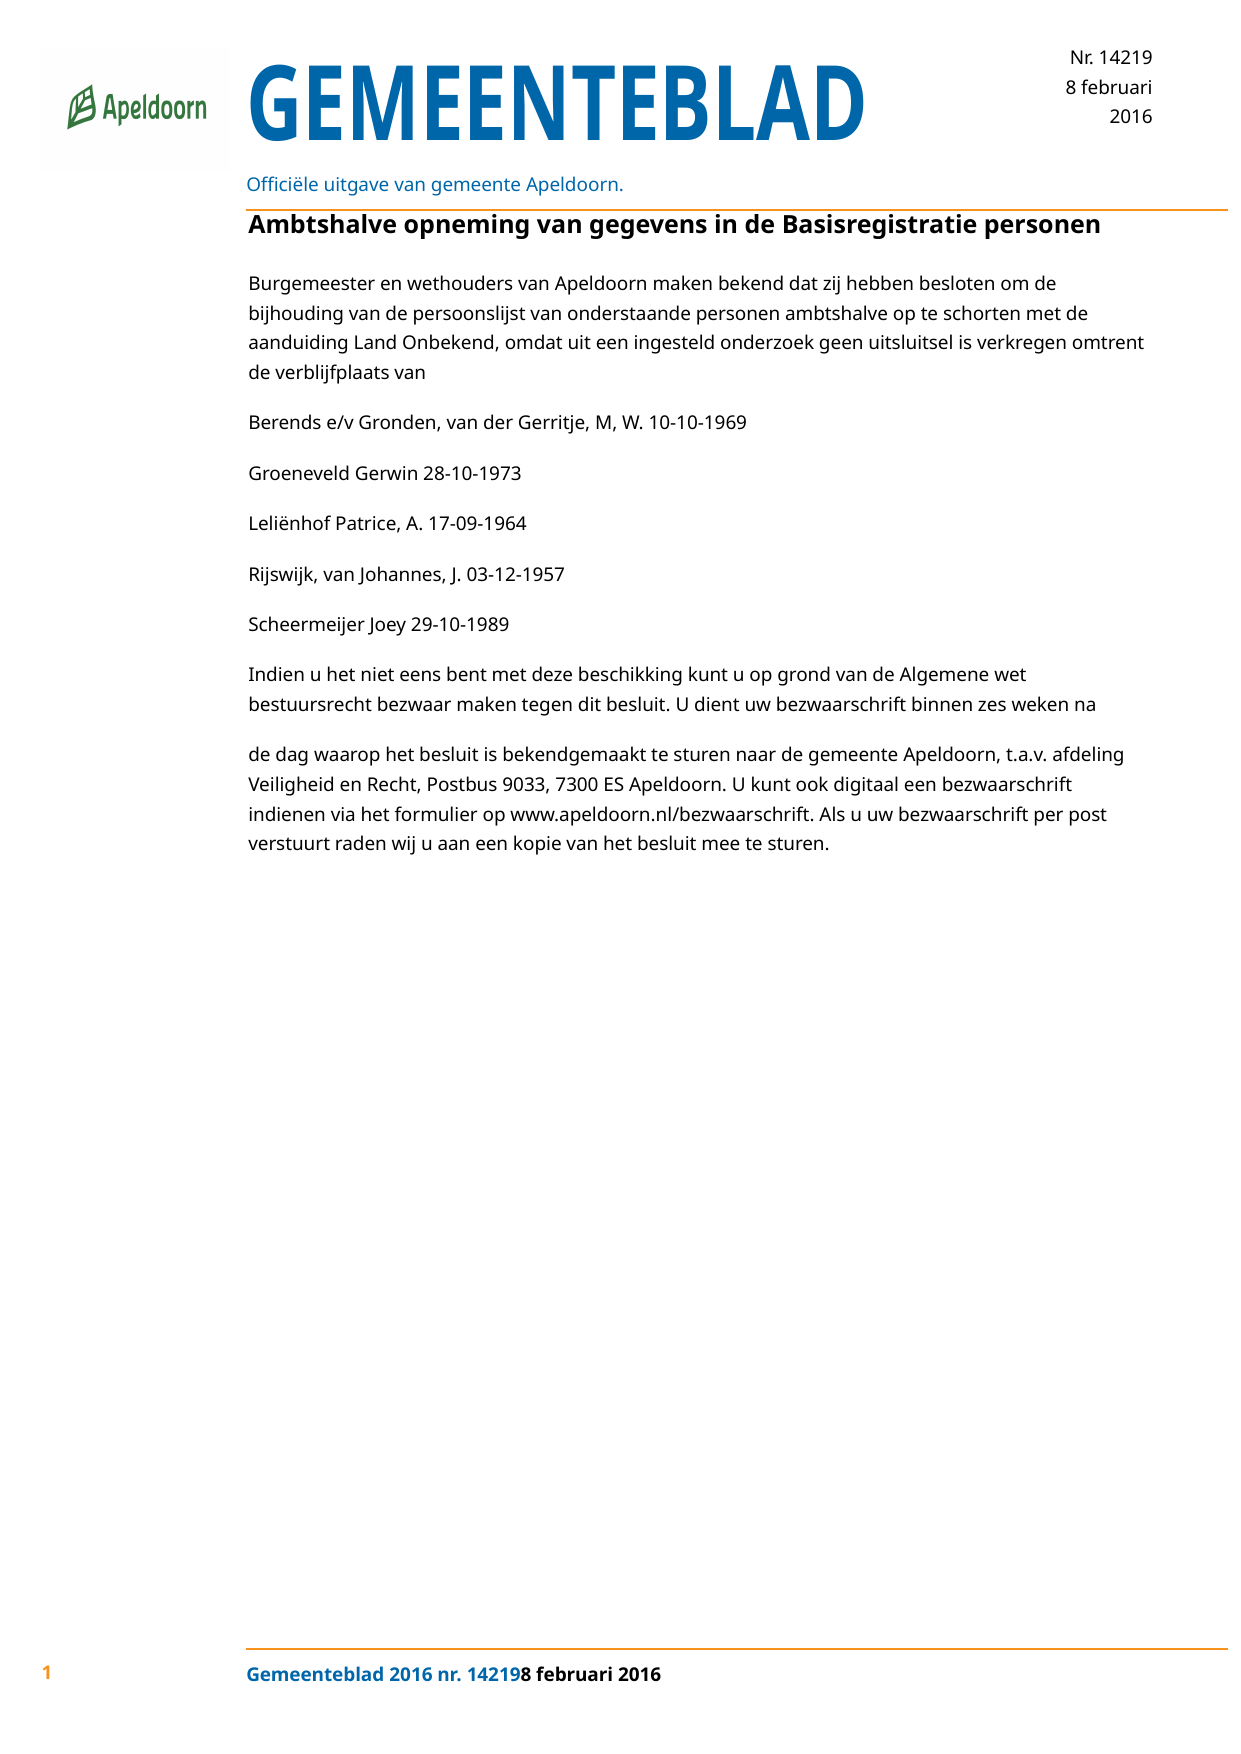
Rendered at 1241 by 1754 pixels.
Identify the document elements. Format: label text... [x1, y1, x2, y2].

picture [41, 47, 231, 172]
text Indien u het niet eens bent met deze beschikking kunt u op grond van de Algemene wet bestuursrecht bezwaar maken tegen dit besluit. U dient uw bezwaarschrift binnen zes weken na [248, 662, 1152, 717]
text Rijswijk, van Johannes, J. 03-12-1957 [248, 561, 1152, 586]
text Ambtshalve opneming van gegevens in de Basisregistratie personen [248, 211, 1152, 241]
text Scheermeijer Joey 29-10-1989 [248, 611, 1152, 637]
text Leliënhof Patrice, A. 17-09-1964 [248, 510, 1152, 536]
text de dag waarop het besluit is bekendgemaakt te sturen naar de gemeente Apeldoorn, t.a.v. afdeling Veiligheid en Recht, Postbus 9033, 7300 ES Apeldoorn. U kunt ook digitaal een bezwaarschrift indienen via het formulier op www.apeldoorn.nl/bezwaarschrift. Als u uw bezwaarschrift per post verstuurt raden wij u aan een kopie van het besluit mee te sturen. [248, 742, 1152, 856]
text Burgemeester en wethouders van Apeldoorn maken bekend dat zij hebben besloten om de bijhouding van de persoonslijst van onderstaande personen ambtshalve op te schorten met de aanduiding Land Onbekend, omdat uit een ingesteld onderzoek geen uitsluitsel is verkregen omtrent de verblijfplaats van [248, 270, 1152, 385]
text Groeneveld Gerwin 28-10-1973 [248, 460, 1152, 486]
text Berends e/v Gronden, van der Gerritje, M, W. 10-10-1969 [248, 409, 1152, 435]
